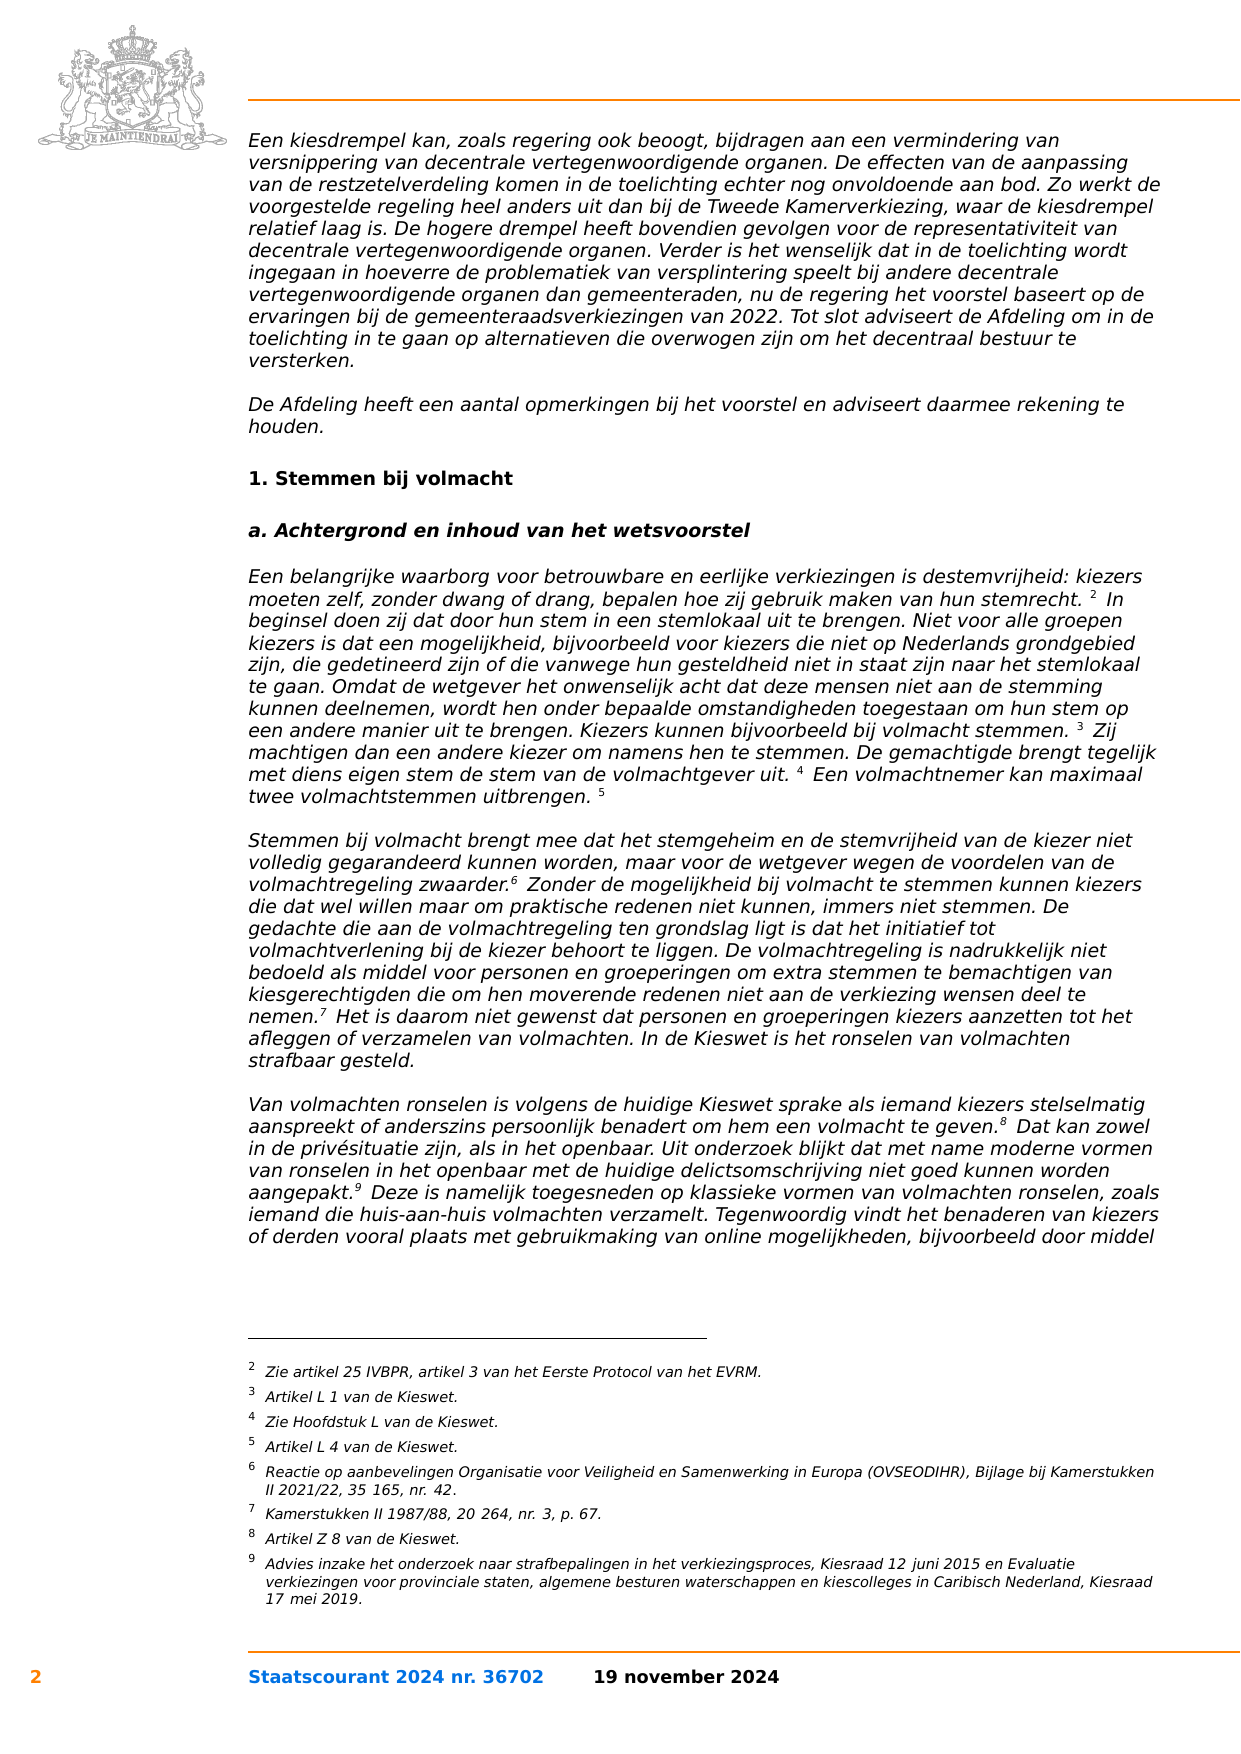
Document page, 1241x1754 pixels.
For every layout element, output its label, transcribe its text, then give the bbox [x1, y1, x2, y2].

picture [38, 25, 227, 150]
text Stemmen bij volmacht brengt mee dat het stemgeheim en de stemvrijheid van de kiezer niet volledig gegarandeerd kunnen worden, maar voor de wetgever wegen de voordelen van de volmachtregeling zwaarder. Zonder de mogelijkheid bij volmacht te stemmen kunnen kiezers die dat wel willen maar om praktische redenen niet kunnen, immers niet stemmen. De gedachte die aan de volmachtregeling ten grondslag ligt is dat het initiatief tot volmachtverlening bij de kiezer behoort te liggen. De volmachtregeling is nadrukkelijk niet bedoeld als middel voor personen en groeperingen om extra stemmen te bemachtigen van kiesgerechtigden die om hen moverende redenen niet aan de verkiezing wensen deel te nemen. Het is daarom niet gewenst dat personen en groeperingen kiezers aanzetten tot het afleggen of verzamelen van volmachten. In de Kieswet is het ronselen van volmachten strafbaar gesteld. [248, 830, 1163, 1072]
text Een belangrijke waarborg voor betrouwbare en eerlijke verkiezingen is destemvrijheid: kiezers moeten zelf, zonder dwang of drang, bepalen hoe zij gebruik maken van hun stemrecht. In beginsel doen zij dat door hun stem in een stemlokaal uit te brengen. Niet voor alle groepen kiezers is dat een mogelijkheid, bijvoorbeeld voor kiezers die niet op Nederlands grondgebied zijn, die gedetineerd zijn of die vanwege hun gesteldheid niet in staat zijn naar het stemlokaal te gaan. Omdat de wetgever het onwenselijk acht dat deze mensen niet aan de stemming kunnen deelnemen, wordt hen onder bepaalde omstandigheden toegestaan om hun stem op een andere manier uit te brengen. Kiezers kunnen bijvoorbeeld bij volmacht stemmen. Zij machtigen dan een andere kiezer om namens hen te stemmen. De gemachtigde brengt tegelijk met diens eigen stem de stem van de volmachtgever uit. Een volmachtnemer kan maximaal twee volmachtstemmen uitbrengen. [248, 566, 1163, 808]
text Artikel L 1 van de Kieswet. [248, 1385, 1163, 1407]
text Advies inzake het onderzoek naar strafbepalingen in het verkiezingsproces, Kiesraad 12 juni 2015 en Evaluatie verkiezingen voor provinciale staten, algemene besturen waterschappen en kiescolleges in Caribisch Nederland, Kiesraad 17 mei 2019. [248, 1552, 1163, 1608]
text Een kiesdrempel kan, zoals regering ook beoogt, bijdragen aan een vermindering van versnippering van decentrale vertegenwoordigende organen. De effecten van de aanpassing van de restzetelverdeling komen in de toelichting echter nog onvoldoende aan bod. Zo werkt de voorgestelde regeling heel anders uit dan bij de Tweede Kamerverkiezing, waar de kiesdrempel relatief laag is. De hogere drempel heeft bovendien gevolgen voor de representativiteit van decentrale vertegenwoordigende organen. Verder is het wenselijk dat in de toelichting wordt ingegaan in hoeverre de problematiek van versplintering speelt bij andere decentrale vertegenwoordigende organen dan gemeenteraden, nu de regering het voorstel baseert op de ervaringen bij de gemeenteraadsverkiezingen van 2022. Tot slot adviseert de Afdeling om in de toelichting in te gaan op alternatieven die overwogen zijn om het decentraal bestuur te versterken. [248, 130, 1163, 372]
text Kamerstukken II 1987/88, 20 264, nr. 3, p. 67. [248, 1502, 1163, 1524]
text Zie artikel 25 IVBPR, artikel 3 van het Eerste Protocol van het EVRM. [248, 1360, 1163, 1382]
text Reactie op aanbevelingen Organisatie voor Veiligheid en Samenwerking in Europa (OVSEODIHR), Bijlage bij Kamerstukken II 2021/22, 35 165, nr. 42. [248, 1460, 1163, 1499]
subtitle 1. Stemmen bij volmacht [248, 467, 1163, 489]
text Artikel Z 8 van de Kieswet. [248, 1527, 1163, 1549]
subtitle a. Achtergrond en inhoud van het wetsvoorstel [248, 519, 1163, 541]
text Van volmachten ronselen is volgens de huidige Kieswet sprake als iemand kiezers stelselmatig aanspreekt of anderszins persoonlijk benadert om hem een volmacht te geven. Dat kan zowel in de privésituatie zijn, als in het openbaar. Uit onderzoek blijkt dat met name moderne vormen van ronselen in het openbaar met de huidige delictsomschrijving niet goed kunnen worden aangepakt. Deze is namelijk toegesneden op klassieke vormen van volmachten ronselen, zoals iemand die huis-aan-huis volmachten verzamelt. Tegenwoordig vindt het benaderen van kiezers of derden vooral plaats met gebruikmaking van online mogelijkheden, bijvoorbeeld door middel [248, 1094, 1163, 1269]
text Zie Hoofdstuk L van de Kieswet. [248, 1410, 1163, 1432]
text Artikel L 4 van de Kieswet. [248, 1435, 1163, 1457]
text De Afdeling heeft een aantal opmerkingen bij het voorstel en adviseert daarmee rekening te houden. [248, 393, 1163, 437]
